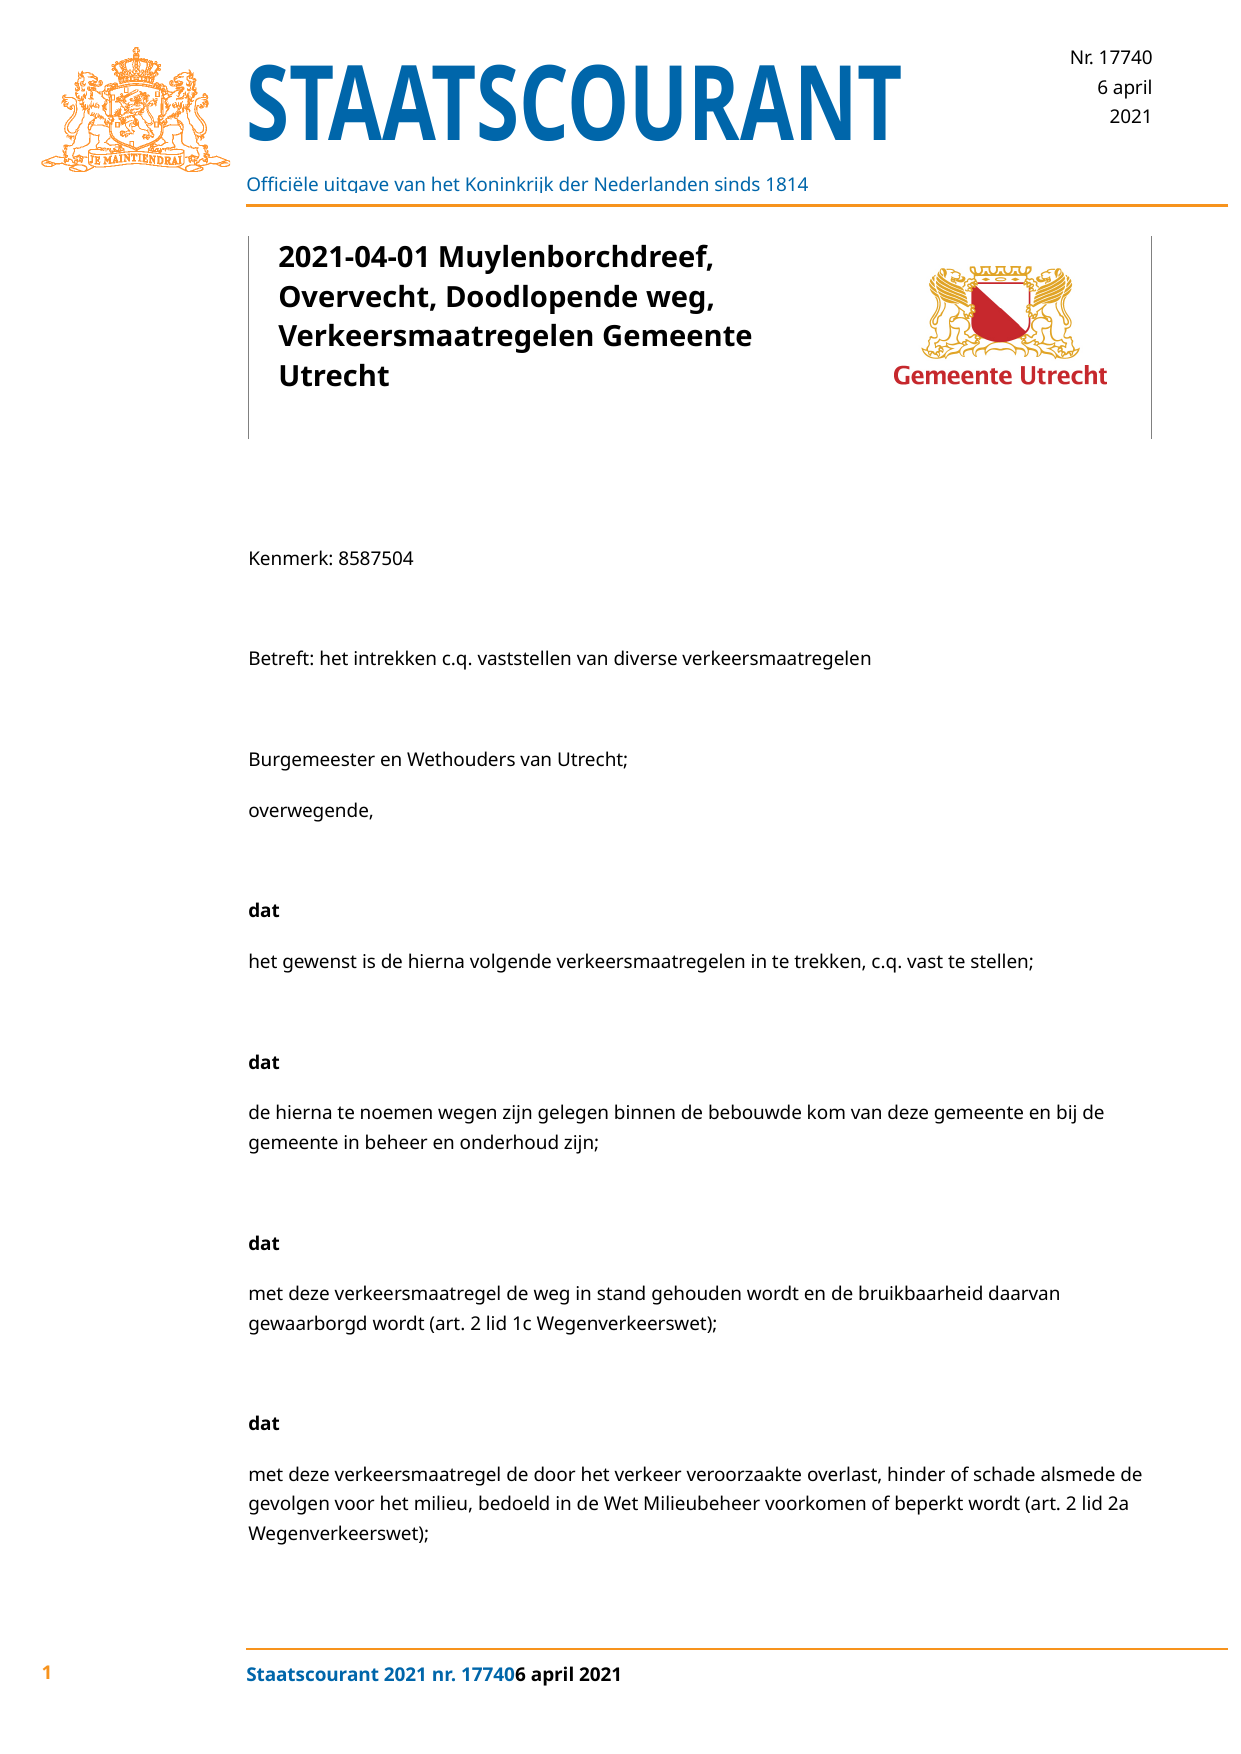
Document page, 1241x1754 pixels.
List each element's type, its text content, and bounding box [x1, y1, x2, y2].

text de hierna te noemen wegen zijn gelegen binnen de bebouwde kom van deze gemeente en bij de gemeente in beheer en onderhoud zijn; [248, 1099, 1152, 1155]
text dat [248, 1411, 1152, 1436]
text het gewenst is de hierna volgende verkeersmaatregelen in te trekken, c.q. vast te stellen; [248, 948, 1152, 974]
table_header [850, 236, 882, 413]
text Betreft: het intrekken c.q. vaststellen van diverse verkeersmaatregelen [248, 646, 1152, 671]
picture [882, 236, 1119, 414]
table_header [850, 414, 1151, 439]
text dat [248, 898, 1152, 923]
text met deze verkeersmaatregel de door het verkeer veroorzaakte overlast, hinder of schade alsmede de gevolgen voor het milieu, bedoeld in de Wet Milieubeheer voorkomen of beperkt wordt (art. 2 lid 2a Wegenverkeerswet); [248, 1461, 1152, 1546]
text dat [248, 1230, 1152, 1256]
text Burgemeester en Wethouders van Utrecht; [248, 746, 1152, 772]
picture [41, 47, 231, 172]
text overwegende, [248, 797, 1152, 823]
text met deze verkeersmaatregel de weg in stand gehouden wordt en de bruikbaarheid daarvan gewaarborgd wordt (art. 2 lid 1c Wegenverkeerswet); [248, 1280, 1152, 1336]
text Kenmerk: 8587504 [248, 545, 1152, 571]
table_header [1119, 236, 1151, 413]
table_header 2021-04-01 Muylenborchdreef, Overvecht, Doodlopende weg, Verkeersmaatregelen Gemeente Utrecht [249, 236, 850, 439]
text dat [248, 1049, 1152, 1075]
